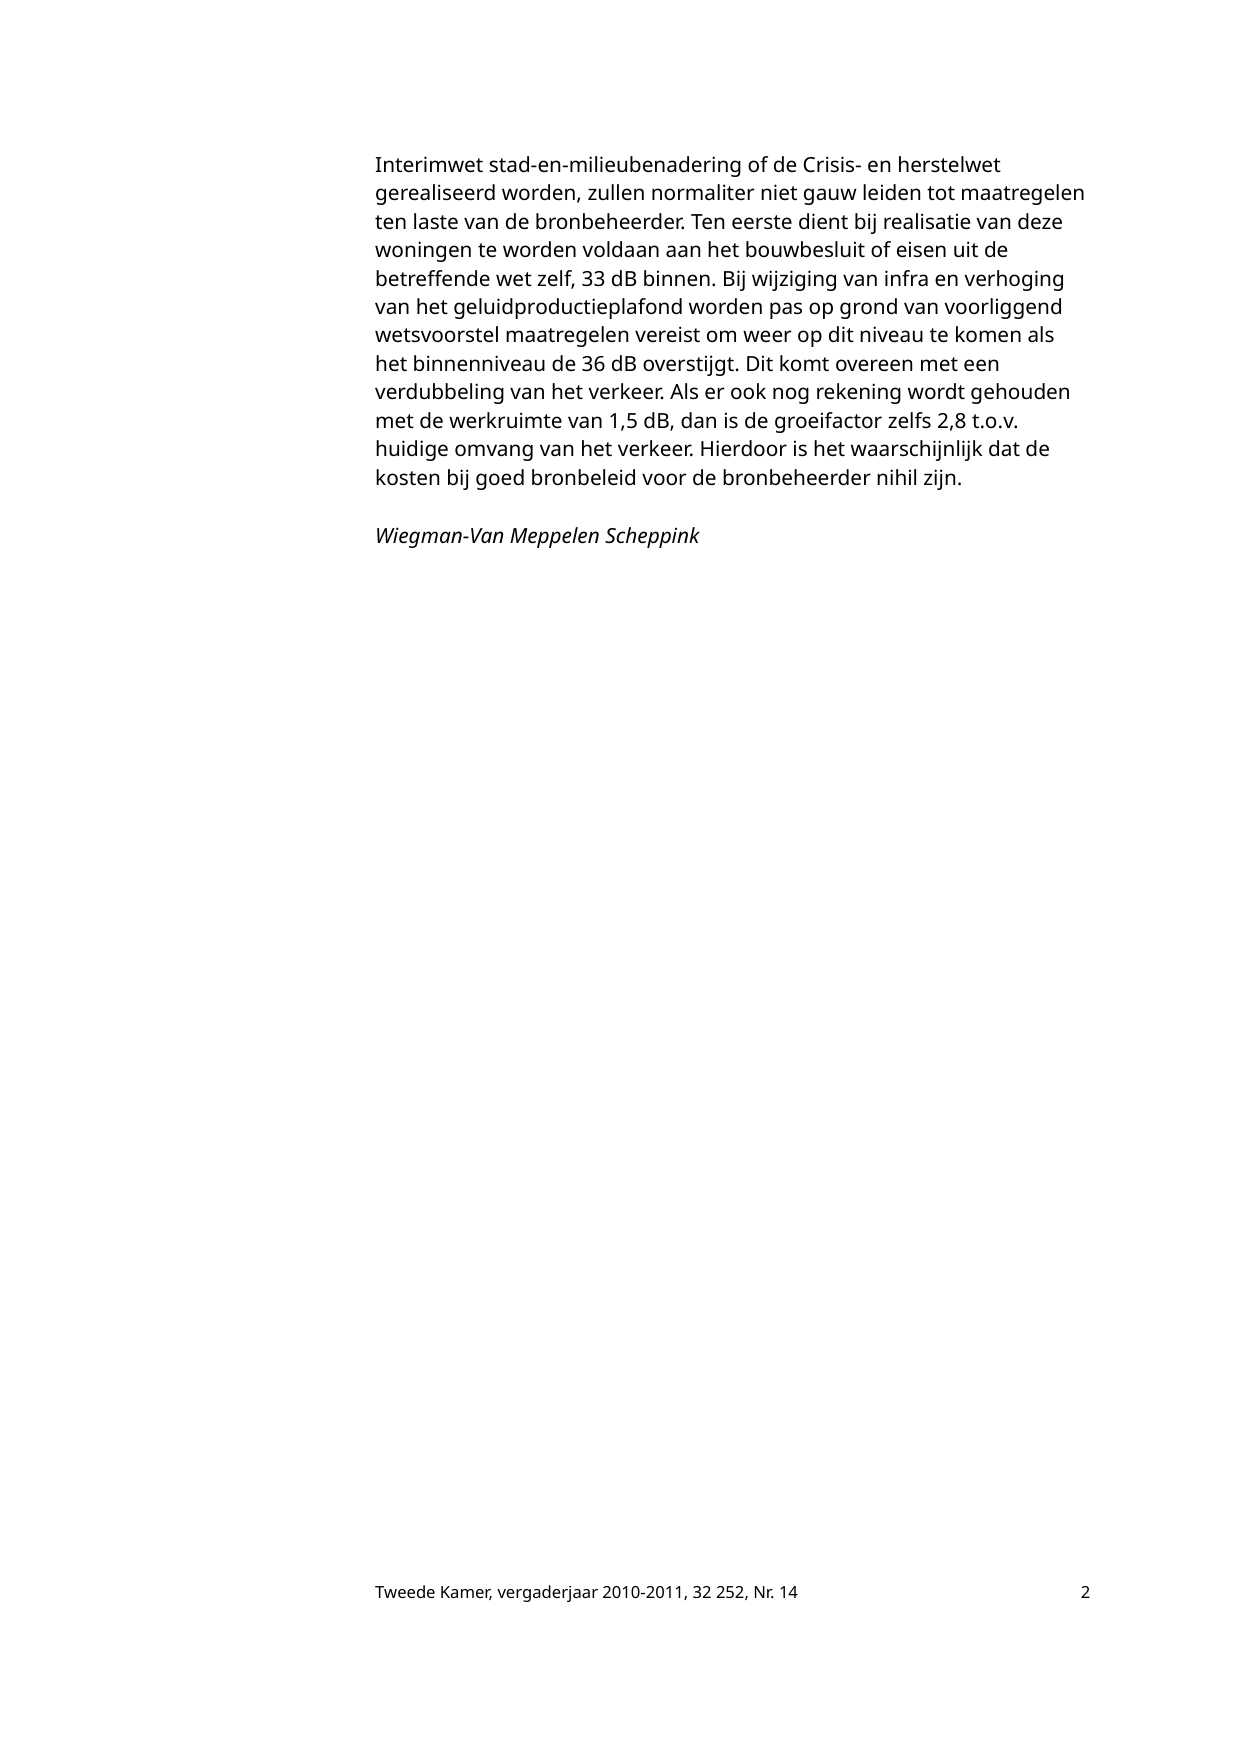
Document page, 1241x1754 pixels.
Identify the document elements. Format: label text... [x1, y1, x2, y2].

text Wiegman-Van Meppelen Scheppink [375, 521, 1090, 550]
text Interimwet stad-en-milieubenadering of de Crisis- en herstelwet gerealiseerd worden, zullen normaliter niet gauw leiden tot maatregelen ten laste van de bronbeheerder. Ten eerste dient bij realisatie van deze woningen te worden voldaan aan het bouwbesluit of eisen uit de betreffende wet zelf, 33 dB binnen. Bij wijziging van infra en verhoging van het geluidproductieplafond worden pas op grond van voorliggend wetsvoorstel maatregelen vereist om weer op dit niveau te komen als het binnenniveau de 36 dB overstijgt. Dit komt overeen met een verdubbeling van het verkeer. Als er ook nog rekening wordt gehouden met de werkruimte van 1,5 dB, dan is de groeifactor zelfs 2,8 t.o.v. huidige omvang van het verkeer. Hierdoor is het waarschijnlijk dat de kosten bij goed bronbeleid voor de bronbeheerder nihil zijn. [375, 150, 1090, 491]
